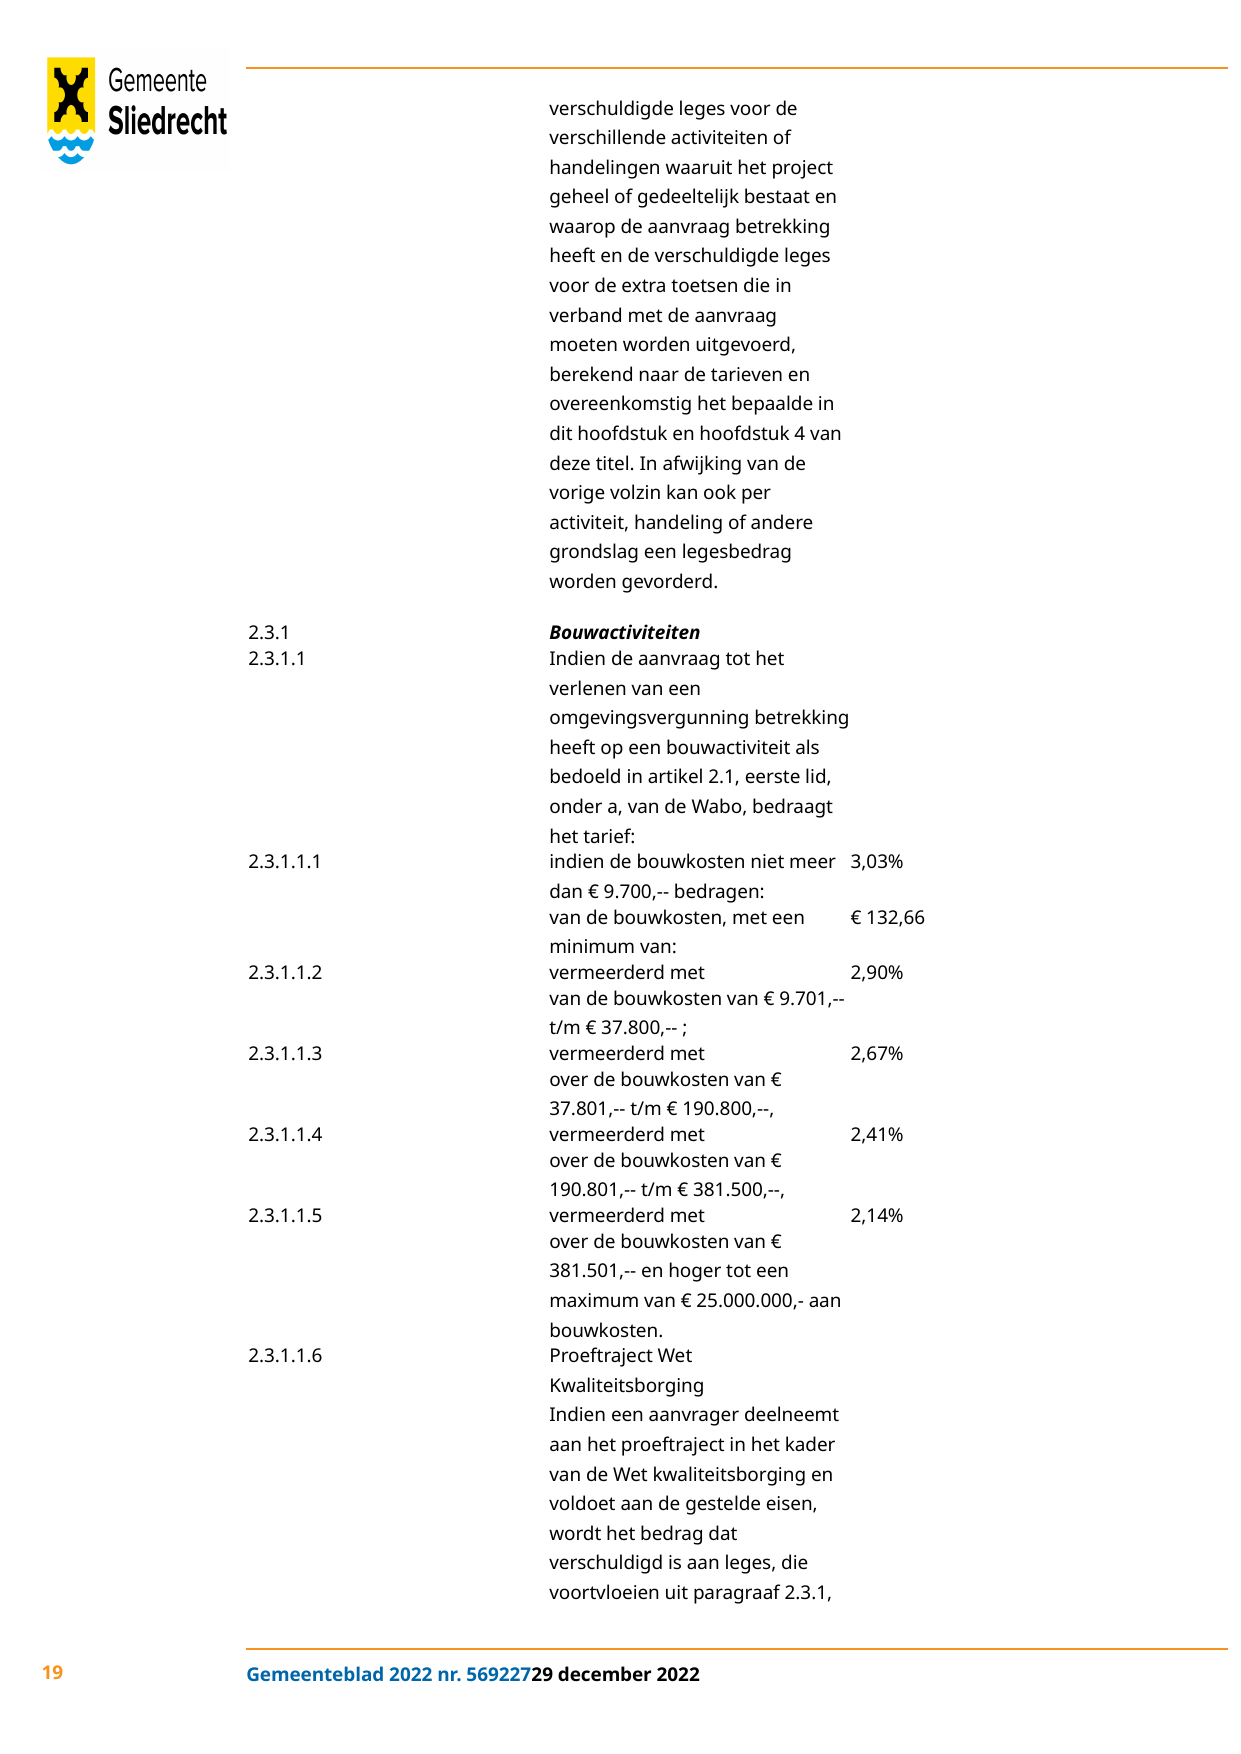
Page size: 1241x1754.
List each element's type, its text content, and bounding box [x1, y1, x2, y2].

table_cell Indien de aanvraag tot het verlenen van een omgevingsvergunning betrekking heeft op een bouwactiviteit als bedoeld in artikel 2.1, eerste lid, onder a, van de Wabo, bedraagt het tarief: [549, 645, 850, 848]
table_cell vermeerderd met [549, 1121, 850, 1147]
table_cell van de bouwkosten van € 9.701,-- t/m € 37.800,-- ; [549, 985, 850, 1040]
table_cell 3,03% [850, 849, 1152, 904]
table_cell 2.3.1.1.5 [248, 1202, 549, 1342]
table_cell van de bouwkosten, met een minimum van: [549, 904, 850, 959]
table_cell [850, 985, 1152, 1040]
table_cell 2,41% [850, 1121, 1152, 1147]
table_cell over de bouwkosten van € 37.801,-- t/m € 190.800,--, [549, 1066, 850, 1121]
table_cell 2,90% [850, 959, 1152, 985]
table_cell vermeerderd met [549, 959, 850, 985]
table_cell indien de bouwkosten niet meer dan € 9.700,-- bedragen: [549, 849, 850, 904]
table_cell [850, 1147, 1152, 1202]
table_cell [850, 1066, 1152, 1121]
table_cell 2.3.1.1 [248, 645, 549, 848]
table_cell Proeftraject Wet Kwaliteitsborging Indien een aanvrager deelneemt aan het proeftraject in het kader van de Wet kwaliteitsborging en voldoet aan de gestelde eisen, wordt het bedrag dat verschuldigd is aan leges, die voortvloeien uit paragraaf 2.3.1, [549, 1343, 850, 1605]
table_header verschuldigde leges voor de verschillende activiteiten of handelingen waaruit het project geheel of gedeeltelijk bestaat en waarop de aanvraag betrekking heeft en de verschuldigde leges voor de extra toetsen die in verband met de aanvraag moeten worden uitgevoerd, berekend naar de tarieven en overeenkomstig het bepaalde in dit hoofdstuk en hoofdstuk 4 van deze titel. In afwijking van de vorige volzin kan ook per activiteit, handeling of andere grondslag een legesbedrag worden gevorderd. [549, 95, 850, 594]
table_cell [850, 1343, 1152, 1605]
table_cell 2,67% [850, 1040, 1152, 1066]
table_cell [850, 594, 1152, 619]
picture [41, 47, 231, 172]
table_cell over de bouwkosten van € 190.801,-- t/m € 381.500,--, [549, 1147, 850, 1202]
table_cell [549, 594, 850, 619]
table_cell 2,14% [850, 1202, 1152, 1228]
table_cell € 132,66 [850, 904, 1152, 959]
table_cell [850, 645, 1152, 848]
table_cell [248, 594, 549, 619]
table_cell [850, 1228, 1152, 1342]
table_cell vermeerderd met [549, 1202, 850, 1228]
table_cell Bouwactiviteiten [549, 620, 850, 645]
table_cell 2.3.1.1.4 [248, 1121, 549, 1202]
table_cell 2.3.1.1.1 [248, 849, 549, 959]
table_cell 2.3.1 [248, 620, 549, 645]
table_header [850, 95, 1152, 594]
table_cell 2.3.1.1.3 [248, 1040, 549, 1121]
table_cell 2.3.1.1.6 [248, 1343, 549, 1605]
table_cell over de bouwkosten van € 381.501,-- en hoger tot een maximum van € 25.000.000,- aan bouwkosten. [549, 1228, 850, 1342]
table_cell [850, 620, 1152, 645]
table_header [248, 95, 549, 594]
table_cell vermeerderd met [549, 1040, 850, 1066]
table_cell 2.3.1.1.2 [248, 959, 549, 1040]
